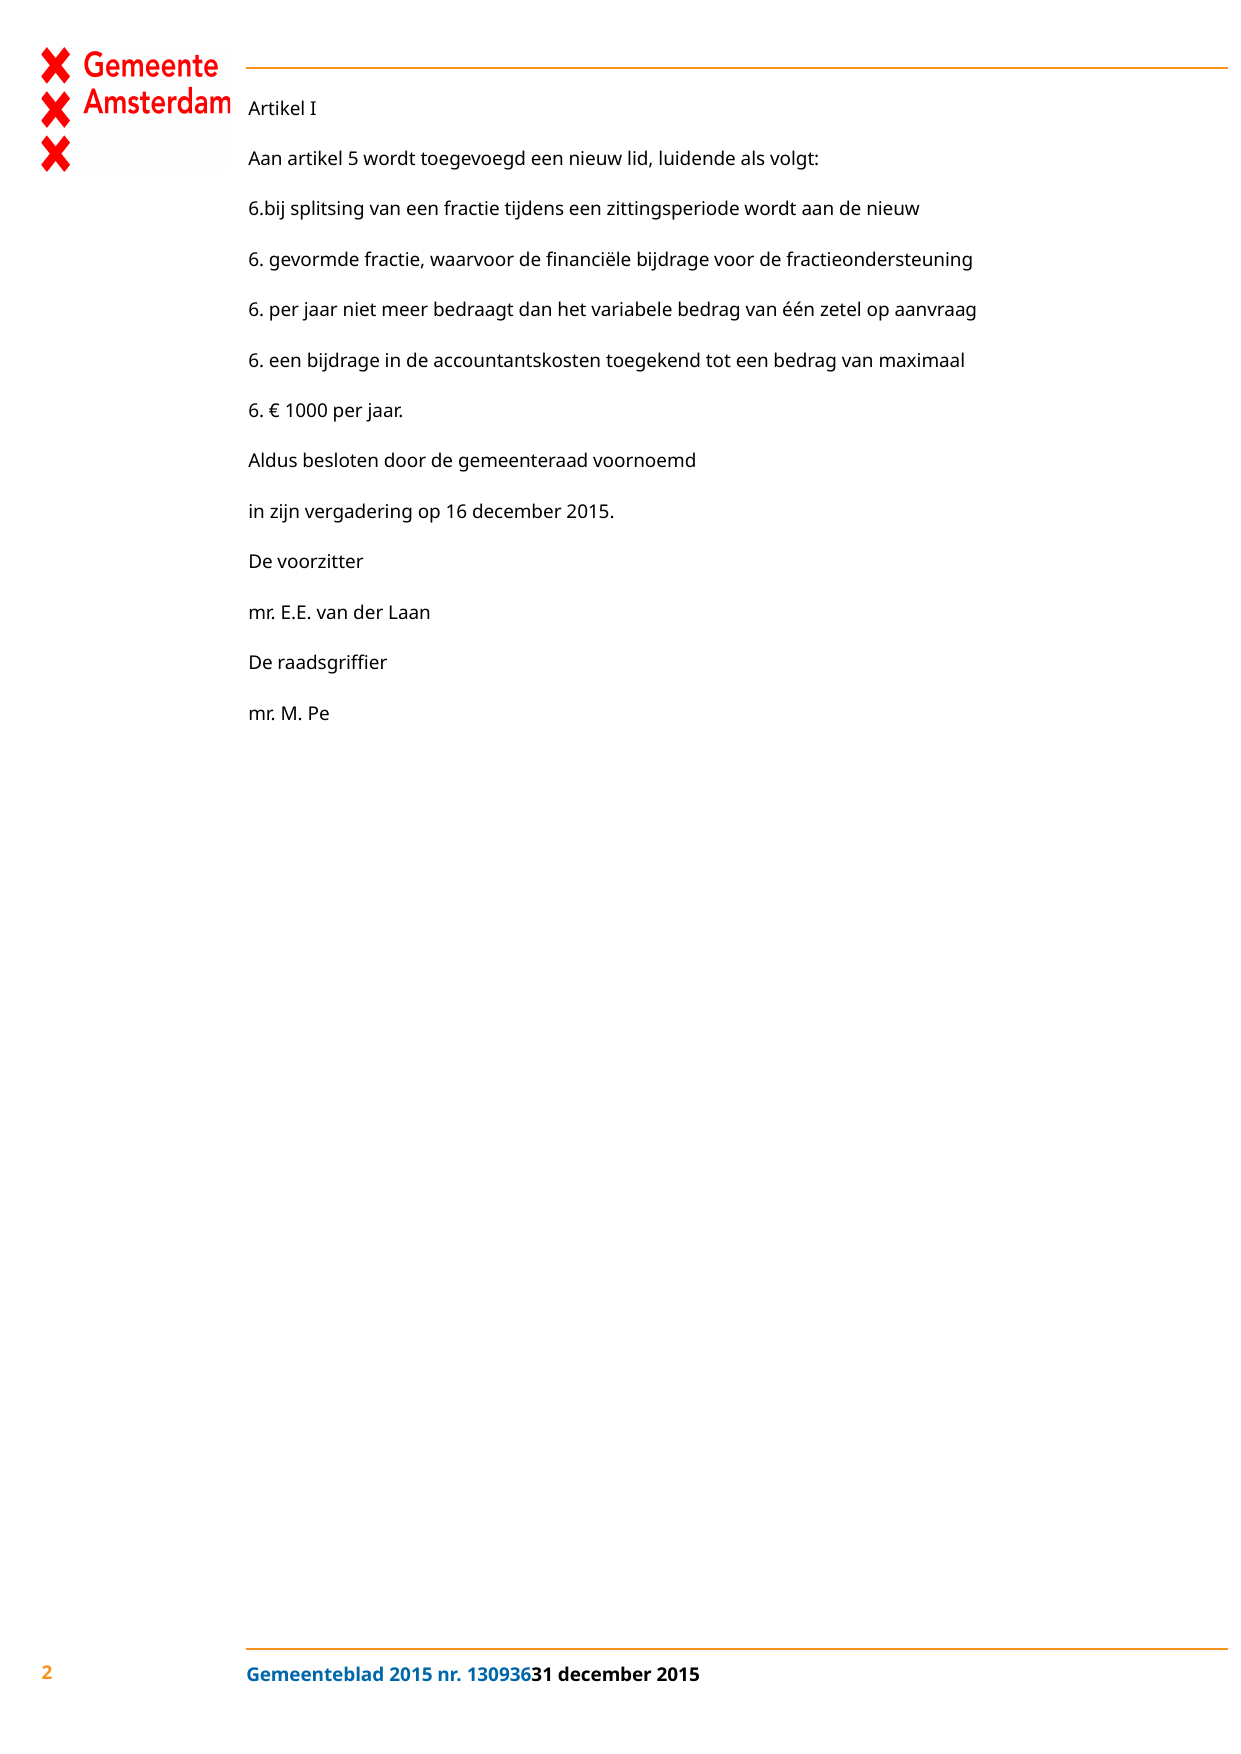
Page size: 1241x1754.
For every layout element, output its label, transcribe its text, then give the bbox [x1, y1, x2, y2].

text 6. per jaar niet meer bedraagt dan het variabele bedrag van één zetel op aanvraag [248, 296, 1152, 322]
text Aan artikel 5 wordt toegevoegd een nieuw lid, luidende als volgt: [248, 145, 1152, 171]
text Artikel I [248, 95, 1152, 121]
text 6. gevormde fractie, waarvoor de financiële bijdrage voor de fractieondersteuning [248, 246, 1152, 272]
text in zijn vergadering op 16 december 2015. [248, 498, 1152, 524]
picture [41, 47, 231, 172]
text 6. € 1000 per jaar. [248, 397, 1152, 423]
text mr. E.E. van der Laan [248, 599, 1152, 625]
text 6.bij splitsing van een fractie tijdens een zittingsperiode wordt aan de nieuw [248, 196, 1152, 221]
text mr. M. Pe [248, 700, 1152, 726]
text De raadsgriffier [248, 649, 1152, 675]
text Aldus besloten door de gemeenteraad voornoemd [248, 448, 1152, 473]
text 6. een bijdrage in de accountantskosten toegekend tot een bedrag van maximaal [248, 347, 1152, 373]
text De voorzitter [248, 548, 1152, 574]
